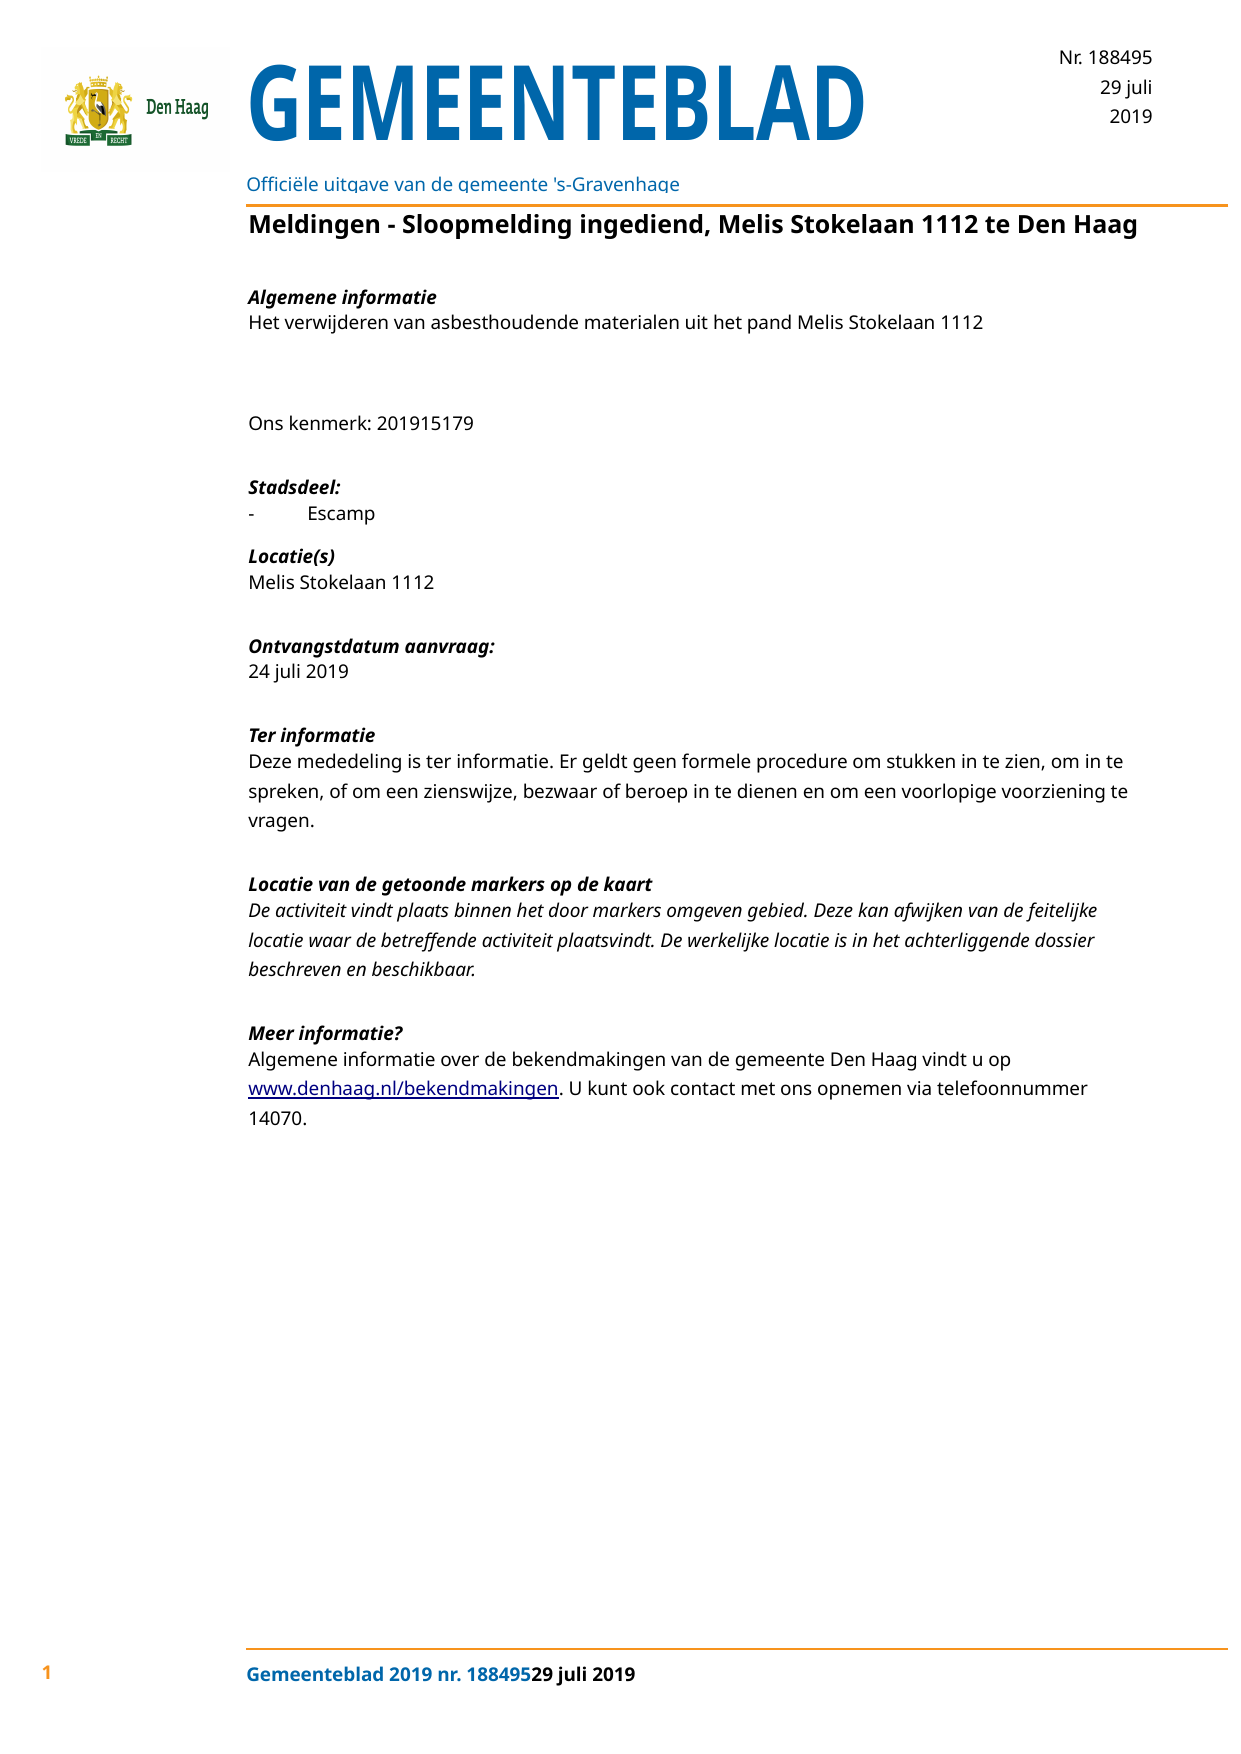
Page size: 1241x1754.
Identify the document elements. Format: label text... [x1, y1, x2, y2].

text Melis Stokelaan 1112 [248, 569, 1152, 595]
text Algemene informatie [248, 284, 1152, 309]
text 24 juli 2019 [248, 659, 1152, 684]
text Deze mededeling is ter informatie. Er geldt geen formele procedure om stukken in te zien, om in te spreken, of om een zienswijze, bezwaar of beroep in te dienen en om een voorlopige voorziening te vragen. [248, 748, 1152, 833]
text De activiteit vindt plaats binnen het door markers omgeven gebied. Deze kan afwijken van de feitelijke locatie waar de betreffende activiteit plaatsvindt. De werkelijke locatie is in het achterliggende dossier beschreven en beschikbaar. [248, 897, 1152, 982]
text Meer informatie? [248, 1020, 1152, 1046]
text Locatie(s) [248, 543, 1152, 569]
text Locatie van de getoonde markers op de kaart [248, 871, 1152, 897]
text Ter informatie [248, 723, 1152, 748]
text Ons kenmerk: 201915179 [248, 410, 1152, 436]
text Het verwijderen van asbesthoudende materialen uit het pand Melis Stokelaan 1112 [248, 309, 1152, 335]
text Algemene informatie over de bekendmakingen van de gemeente Den Haag vindt u op www.denhaag.nl/bekendmakingen. U kunt ook contact met ons opnemen via telefoonnummer 14070. [248, 1046, 1152, 1131]
text Ontvangstdatum aanvraag: [248, 633, 1152, 659]
text Meldingen - Sloopmelding ingediend, Melis Stokelaan 1112 te Den Haag [248, 207, 1152, 241]
list Escamp [248, 500, 1152, 526]
picture [41, 47, 231, 172]
text Stadsdeel: [248, 474, 1152, 500]
